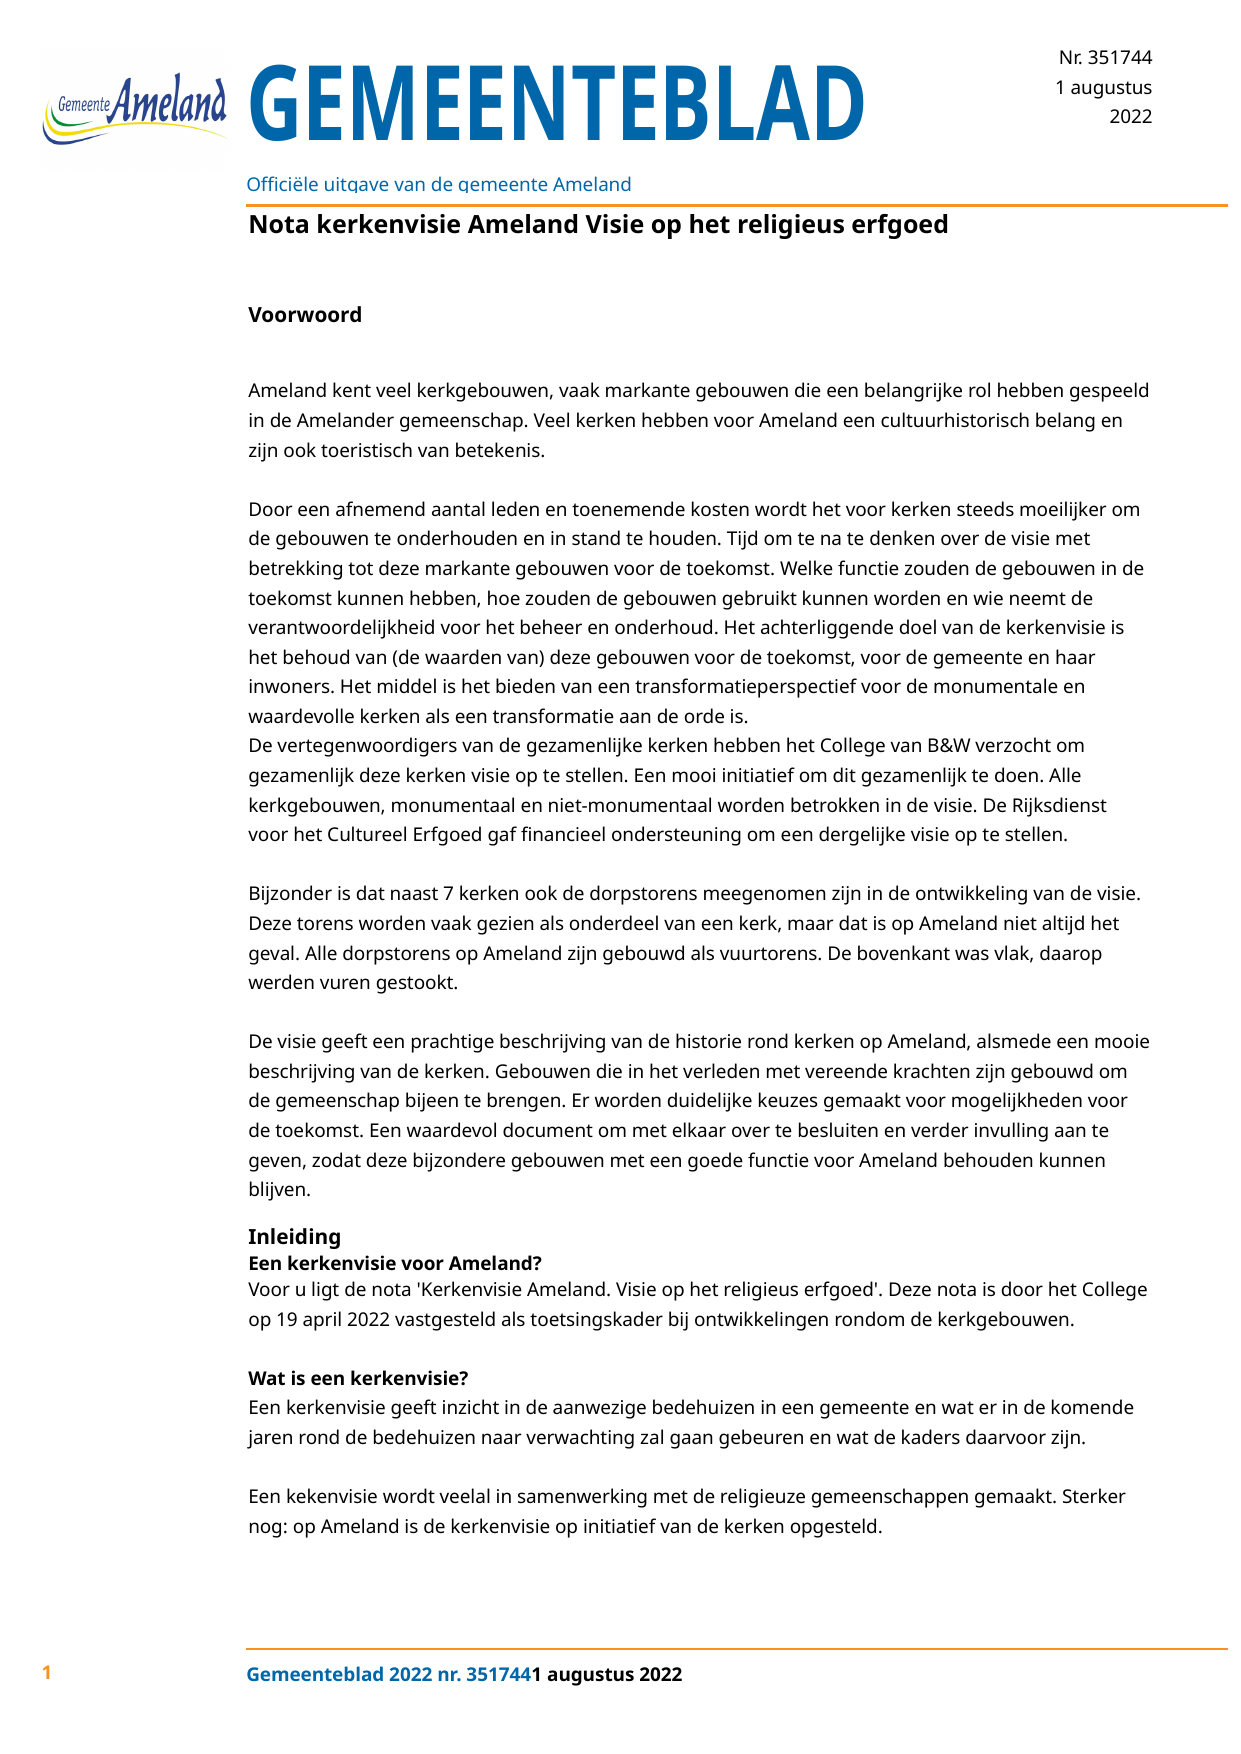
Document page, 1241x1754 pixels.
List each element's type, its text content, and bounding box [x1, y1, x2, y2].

text Een kerkenvisie voor Ameland? [248, 1250, 1152, 1276]
text Een kekenvisie wordt veelal in samenwerking met de religieuze gemeenschappen gemaakt. Sterker nog: op Ameland is de kerkenvisie op initiatief van de kerken opgesteld. [248, 1483, 1152, 1538]
text Een kerkenvisie geeft inzicht in de aanwezige bedehuizen in een gemeente en wat er in de komende jaren rond de bedehuizen naar verwachting zal gaan gebeuren en wat de kaders daarvoor zijn. [248, 1394, 1152, 1450]
text Wat is een kerkenvisie? [248, 1365, 1152, 1391]
text Inleiding [248, 1222, 1152, 1250]
text Voor u ligt de nota 'Kerkenvisie Ameland. Visie op het religieus erfgoed'. Deze nota is door het College op 19 april 2022 vastgesteld als toetsingskader bij ontwikkelingen rondom de kerkgebouwen. [248, 1276, 1152, 1331]
text Voorwoord [248, 300, 1152, 328]
text Nota kerkenvisie Ameland Visie op het religieus erfgoed [248, 207, 1152, 241]
text De vertegenwoordigers van de gezamenlijke kerken hebben het College van B&W verzocht om gezamenlijk deze kerken visie op te stellen. Een mooi initiatief om dit gezamenlijk te doen. Alle kerkgebouwen, monumentaal en niet-monumentaal worden betrokken in de visie. De Rijksdienst voor het Cultureel Erfgoed gaf financieel ondersteuning om een dergelijke visie op te stellen. [248, 733, 1152, 847]
picture [41, 47, 231, 172]
text Ameland kent veel kerkgebouwen, vaak markante gebouwen die een belangrijke rol hebben gespeeld in de Amelander gemeenschap. Veel kerken hebben voor Ameland een cultuurhistorisch belang en zijn ook toeristisch van betekenis. [248, 378, 1152, 462]
text Door een afnemend aantal leden en toenemende kosten wordt het voor kerken steeds moeilijker om de gebouwen te onderhouden en in stand te houden. Tijd om te na te denken over de visie met betrekking tot deze markante gebouwen voor de toekomst. Welke functie zouden de gebouwen in de toekomst kunnen hebben, hoe zouden de gebouwen gebruikt kunnen worden en wie neemt de verantwoordelijkheid voor het beheer en onderhoud. Het achterliggende doel van de kerkenvisie is het behoud van (de waarden van) deze gebouwen voor de toekomst, voor de gemeente en haar inwoners. Het middel is het bieden van een transformatieperspectief voor de monumentale en waardevolle kerken als een transformatie aan de orde is. [248, 496, 1152, 729]
text Bijzonder is dat naast 7 kerken ook de dorpstorens meegenomen zijn in de ontwikkeling van de visie. Deze torens worden vaak gezien als onderdeel van een kerk, maar dat is op Ameland niet altijd het geval. Alle dorpstorens op Ameland zijn gebouwd als vuurtorens. De bovenkant was vlak, daarop werden vuren gestookt. [248, 881, 1152, 995]
text De visie geeft een prachtige beschrijving van de historie rond kerken op Ameland, alsmede een mooie beschrijving van de kerken. Gebouwen die in het verleden met vereende krachten zijn gebouwd om de gemeenschap bijeen te brengen. Er worden duidelijke keuzes gemaakt voor mogelijkheden voor de toekomst. Een waardevol document om met elkaar over te besluiten en verder invulling aan te geven, zodat deze bijzondere gebouwen met een goede functie voor Ameland behouden kunnen blijven. [248, 1028, 1152, 1202]
